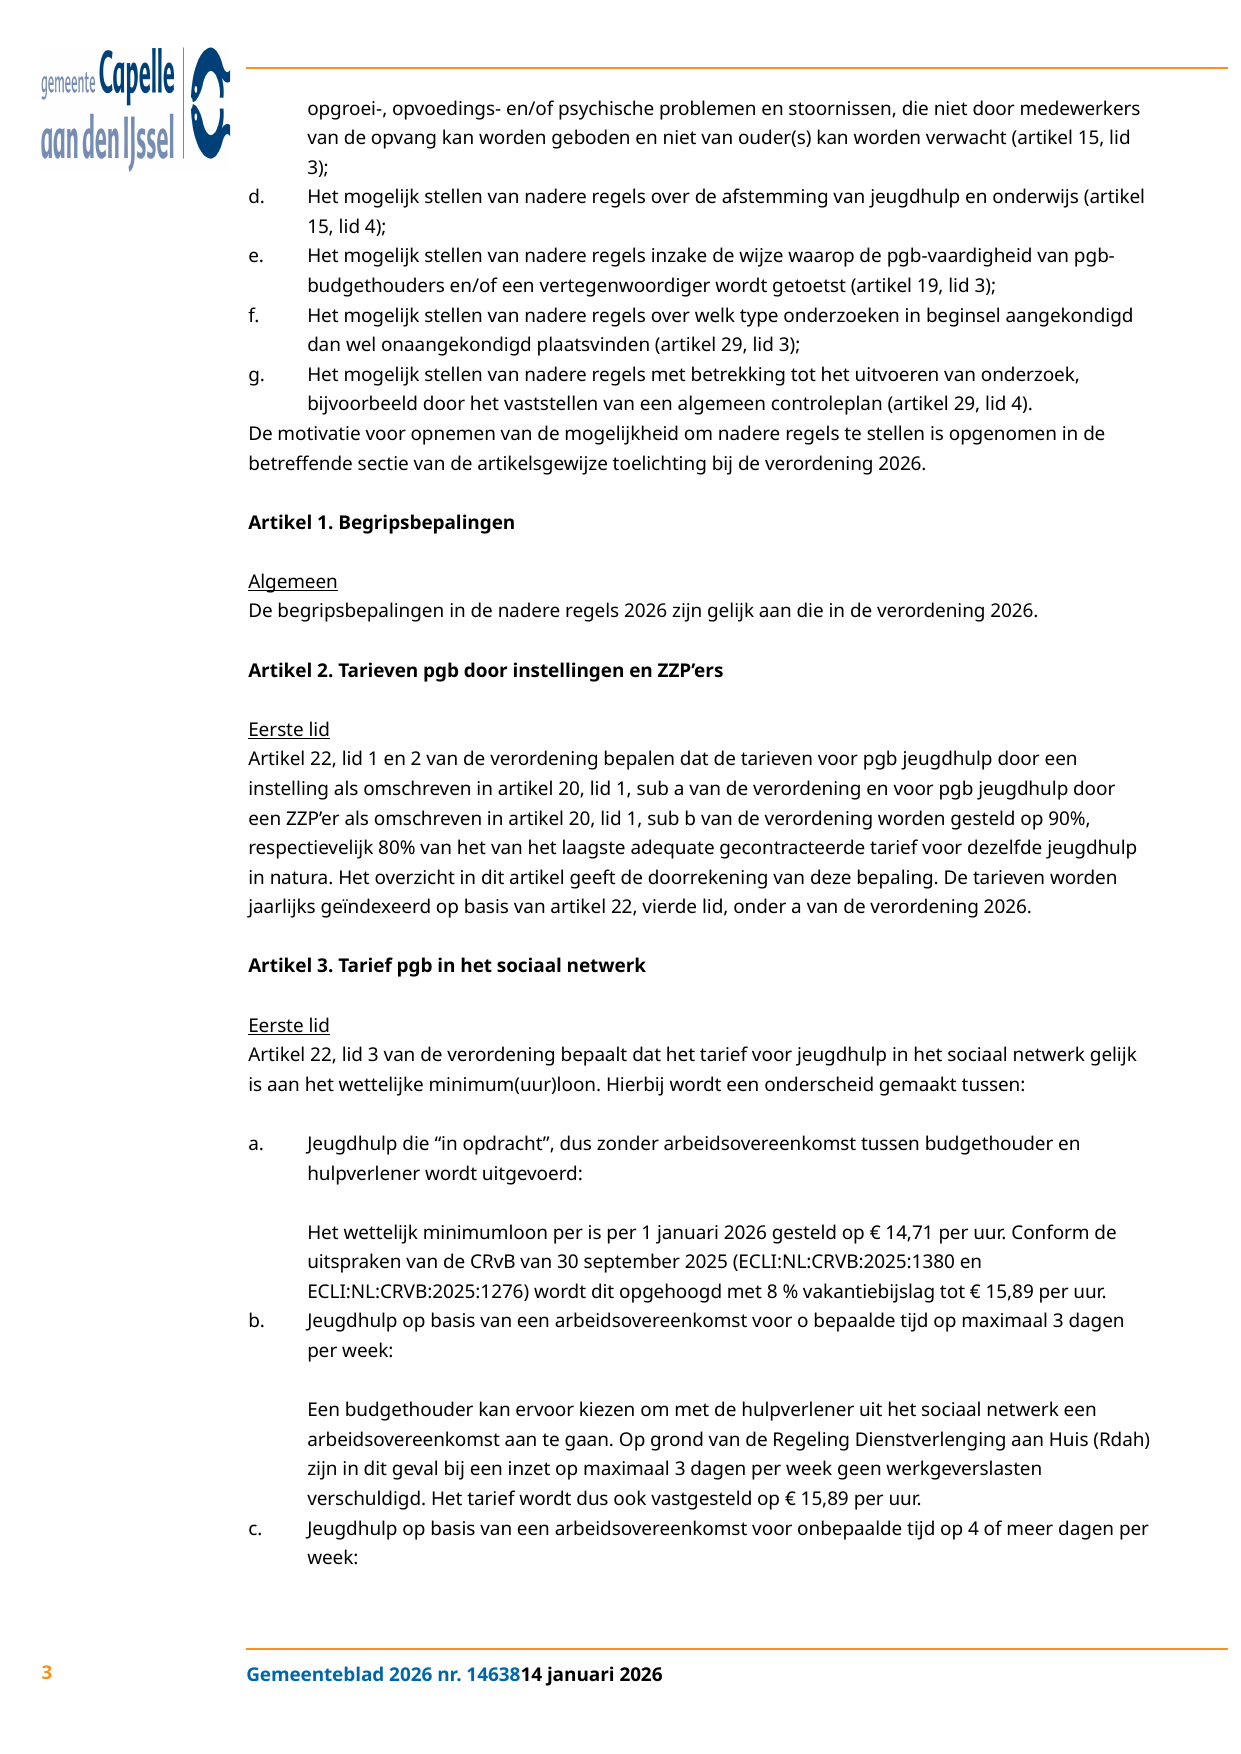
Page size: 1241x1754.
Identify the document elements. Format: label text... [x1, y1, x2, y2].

list Het mogelijk stellen van nadere regels inzake de wijze waarop de pgb-vaardigheid van pgb-budgethouders en/of een vertegenwoordiger wordt getoetst (artikel 19, lid 3); [248, 243, 1152, 298]
list Het mogelijk stellen van nadere regels over de afstemming van jeugdhulp en onderwijs (artikel 15, lid 4); [248, 183, 1152, 239]
list Jeugdhulp die “in opdracht”, dus zonder arbeidsovereenkomst tussen budgethouder en hulpverlener wordt uitgevoerd: [248, 1130, 1152, 1186]
text Artikel 3. Tarief pgb in het sociaal netwerk [248, 953, 1152, 978]
text Artikel 1. Begripsbepalingen [248, 509, 1152, 535]
text Eerste lid [248, 1012, 1152, 1038]
picture [41, 47, 231, 172]
list Het wettelijk minimumloon per is per 1 januari 2026 gesteld op € 14,71 per uur. Conform de uitspraken van de CRvB van 30 september 2025 (ECLI:NL:CRVB:2025:1380 en ECLI:NL:CRVB:2025:1276) wordt dit opgehoogd met 8 % vakantiebijslag tot € 15,89 per uur. [248, 1219, 1152, 1304]
text Artikel 2. Tarieven pgb door instellingen en ZZP’ers [248, 657, 1152, 683]
list Het mogelijk stellen van nadere regels met betrekking tot het uitvoeren van onderzoek, bijvoorbeeld door het vaststellen van een algemeen controleplan (artikel 29, lid 4). [248, 361, 1152, 416]
list Een budgethouder kan ervoor kiezen om met de hulpverlener uit het sociaal netwerk een arbeidsovereenkomst aan te gaan. Op grond van de Regeling Dienstverlenging aan Huis (Rdah) zijn in dit geval bij een inzet op maximaal 3 dagen per week geen werkgeverslasten verschuldigd. Het tarief wordt dus ook vastgesteld op € 15,89 per uur. [248, 1396, 1152, 1511]
text Algemeen [248, 568, 1152, 594]
text De begripsbepalingen in de nadere regels 2026 zijn gelijk aan die in de verordening 2026. [248, 598, 1152, 623]
text Artikel 22, lid 1 en 2 van de verordening bepalen dat de tarieven voor pgb jeugdhulp door een instelling als omschreven in artikel 20, lid 1, sub a van de verordening en voor pgb jeugdhulp door een ZZP’er als omschreven in artikel 20, lid 1, sub b van de verordening worden gesteld op 90%, respectievelijk 80% van het van het laagste adequate gecontracteerde tarief voor dezelfde jeugdhulp in natura. Het overzicht in dit artikel geeft de doorrekening van deze bepaling. De tarieven worden jaarlijks geïndexeerd op basis van artikel 22, vierde lid, onder a van de verordening 2026. [248, 746, 1152, 919]
list Jeugdhulp op basis van een arbeidsovereenkomst voor o bepaalde tijd op maximaal 3 dagen per week: [248, 1308, 1152, 1363]
list Jeugdhulp op basis van een arbeidsovereenkomst voor onbepaalde tijd op 4 of meer dagen per week: [248, 1515, 1152, 1570]
text Artikel 22, lid 3 van de verordening bepaalt dat het tarief voor jeugdhulp in het sociaal netwerk gelijk is aan het wettelijke minimum(uur)loon. Hierbij wordt een onderscheid gemaakt tussen: [248, 1041, 1152, 1097]
list Het mogelijk stellen van nadere regels over welk type onderzoeken in beginsel aangekondigd dan wel onaangekondigd plaatsvinden (artikel 29, lid 3); [248, 302, 1152, 357]
text Eerste lid [248, 716, 1152, 742]
list opgroei-, opvoedings- en/of psychische problemen en stoornissen, die niet door medewerkers van de opvang kan worden geboden en niet van ouder(s) kan worden verwacht (artikel 15, lid 3); [248, 95, 1152, 180]
text De motivatie voor opnemen van de mogelijkheid om nadere regels te stellen is opgenomen in de betreffende sectie van de artikelsgewijze toelichting bij de verordening 2026. [248, 420, 1152, 476]
